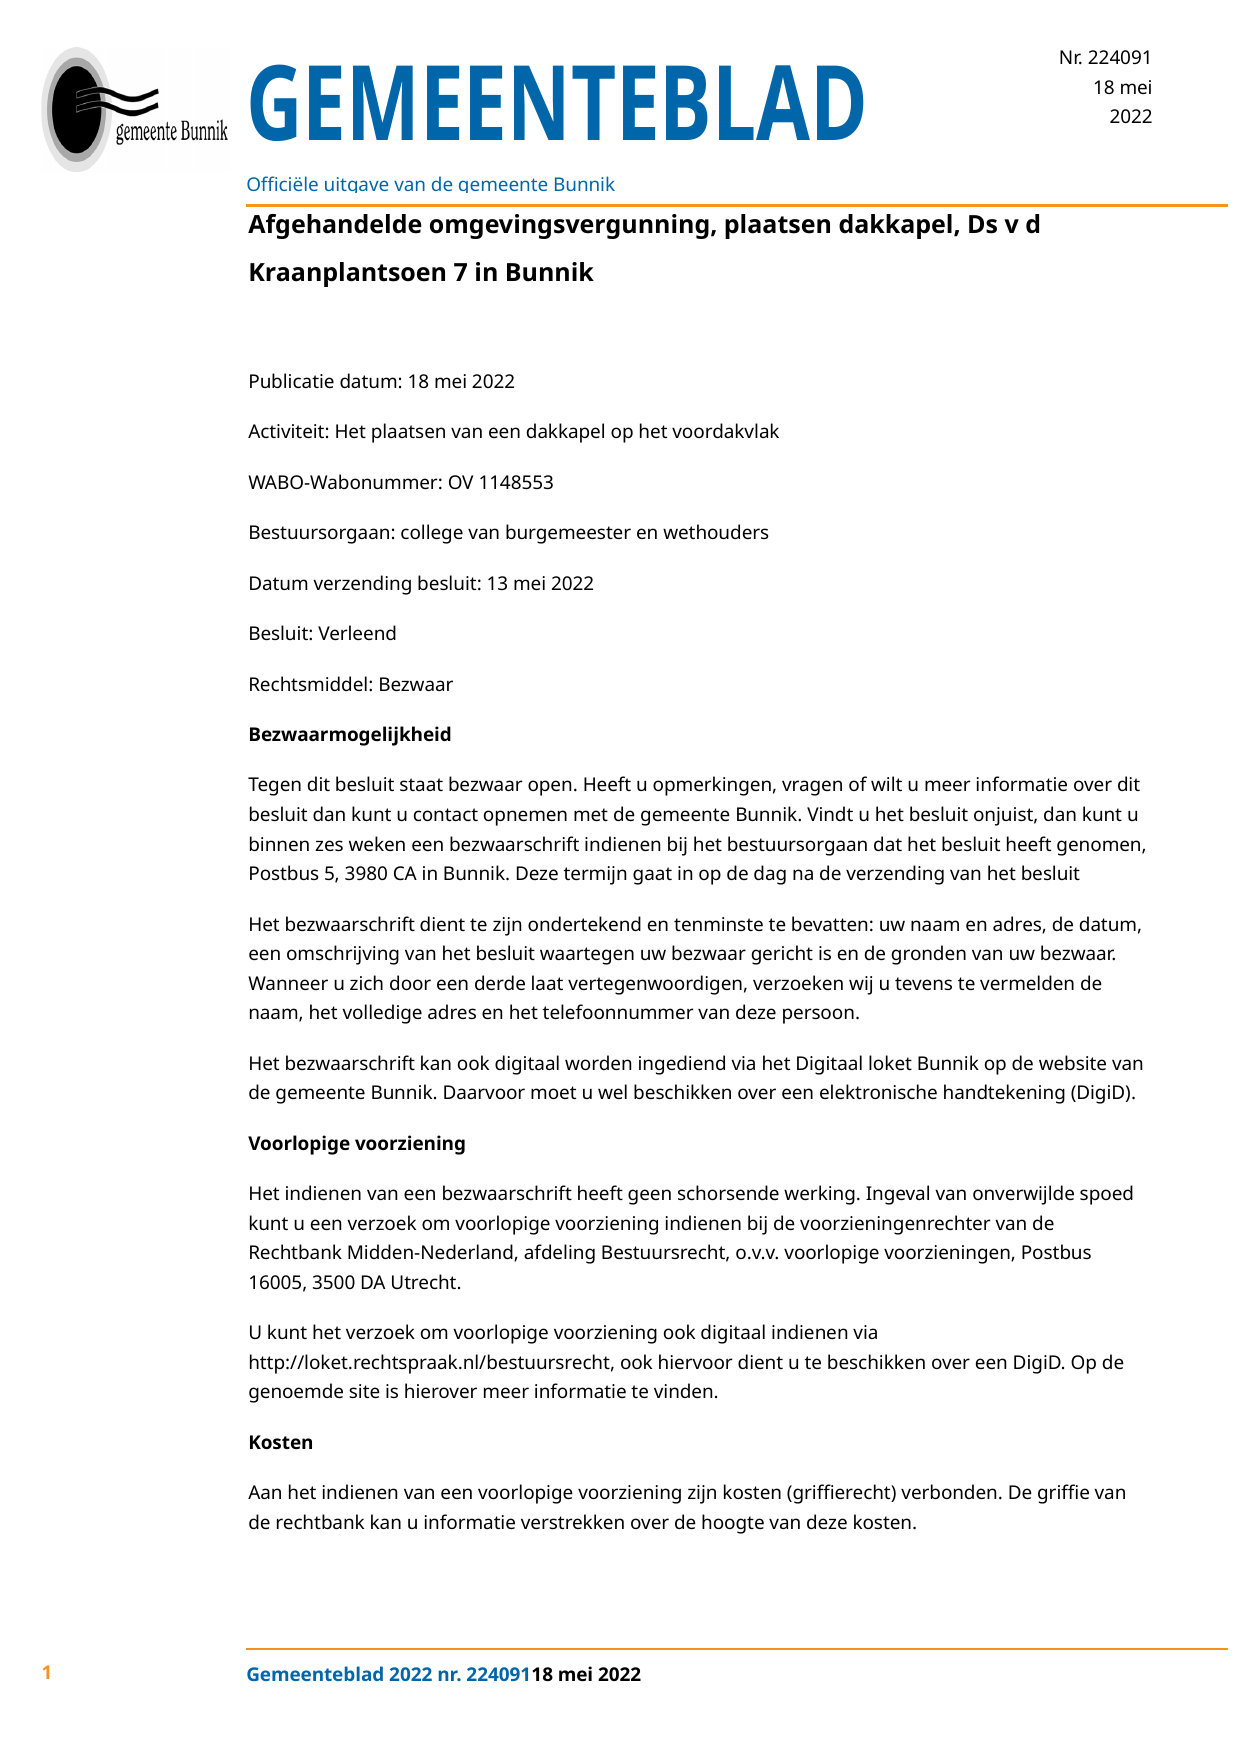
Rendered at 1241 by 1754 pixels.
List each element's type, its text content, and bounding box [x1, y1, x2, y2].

text Kosten [248, 1429, 1152, 1455]
text Aan het indienen van een voorlopige voorziening zijn kosten (griffierecht) verbonden. De griffie van de rechtbank kan u informatie verstrekken over de hoogte van deze kosten. [248, 1479, 1152, 1535]
text Het bezwaarschrift kan ook digitaal worden ingediend via het Digitaal loket Bunnik op de website van de gemeente Bunnik. Daarvoor moet u wel beschikken over een elektronische handtekening (DigiD). [248, 1050, 1152, 1105]
text Het indienen van een bezwaarschrift heeft geen schorsende werking. Ingeval van onverwijlde spoed kunt u een verzoek om voorlopige voorziening indienen bij de voorzieningenrechter van de Rechtbank Midden-Nederland, afdeling Bestuursrecht, o.v.v. voorlopige voorzieningen, Postbus 16005, 3500 DA Utrecht. [248, 1180, 1152, 1295]
text Besluit: Verleend [248, 620, 1152, 646]
text Bestuursorgaan: college van burgemeester en wethouders [248, 519, 1152, 545]
text Activiteit: Het plaatsen van een dakkapel op het voordakvlak [248, 419, 1152, 444]
text Datum verzending besluit: 13 mei 2022 [248, 570, 1152, 596]
text Voorlopige voorziening [248, 1130, 1152, 1156]
text Afgehandelde omgevingsvergunning, plaatsen dakkapel, Ds v d Kraanplantsoen 7 in Bunnik [248, 207, 1152, 288]
text U kunt het verzoek om voorlopige voorziening ook digitaal indienen via http://loket.rechtspraak.nl/bestuursrecht, ook hiervoor dient u te beschikken over een DigiD. Op de genoemde site is hierover meer informatie te vinden. [248, 1319, 1152, 1404]
text Tegen dit besluit staat bezwaar open. Heeft u opmerkingen, vragen of wilt u meer informatie over dit besluit dan kunt u contact opnemen met de gemeente Bunnik. Vindt u het besluit onjuist, dan kunt u binnen zes weken een bezwaarschrift indienen bij het bestuursorgaan dat het besluit heeft genomen, Postbus 5, 3980 CA in Bunnik. Deze termijn gaat in op de dag na de verzending van het besluit [248, 772, 1152, 886]
text Het bezwaarschrift dient te zijn ondertekend en tenminste te bevatten: uw naam en adres, de datum, een omschrijving van het besluit waartegen uw bezwaar gericht is en de gronden van uw bezwaar. Wanneer u zich door een derde laat vertegenwoordigen, verzoeken wij u tevens te vermelden de naam, het volledige adres en het telefoonnummer van deze persoon. [248, 911, 1152, 1025]
text WABO-Wabonummer: OV 1148553 [248, 469, 1152, 495]
text Bezwaarmogelijkheid [248, 721, 1152, 747]
picture [41, 47, 231, 172]
text Rechtsmiddel: Bezwaar [248, 671, 1152, 697]
text Publicatie datum: 18 mei 2022 [248, 368, 1152, 394]
